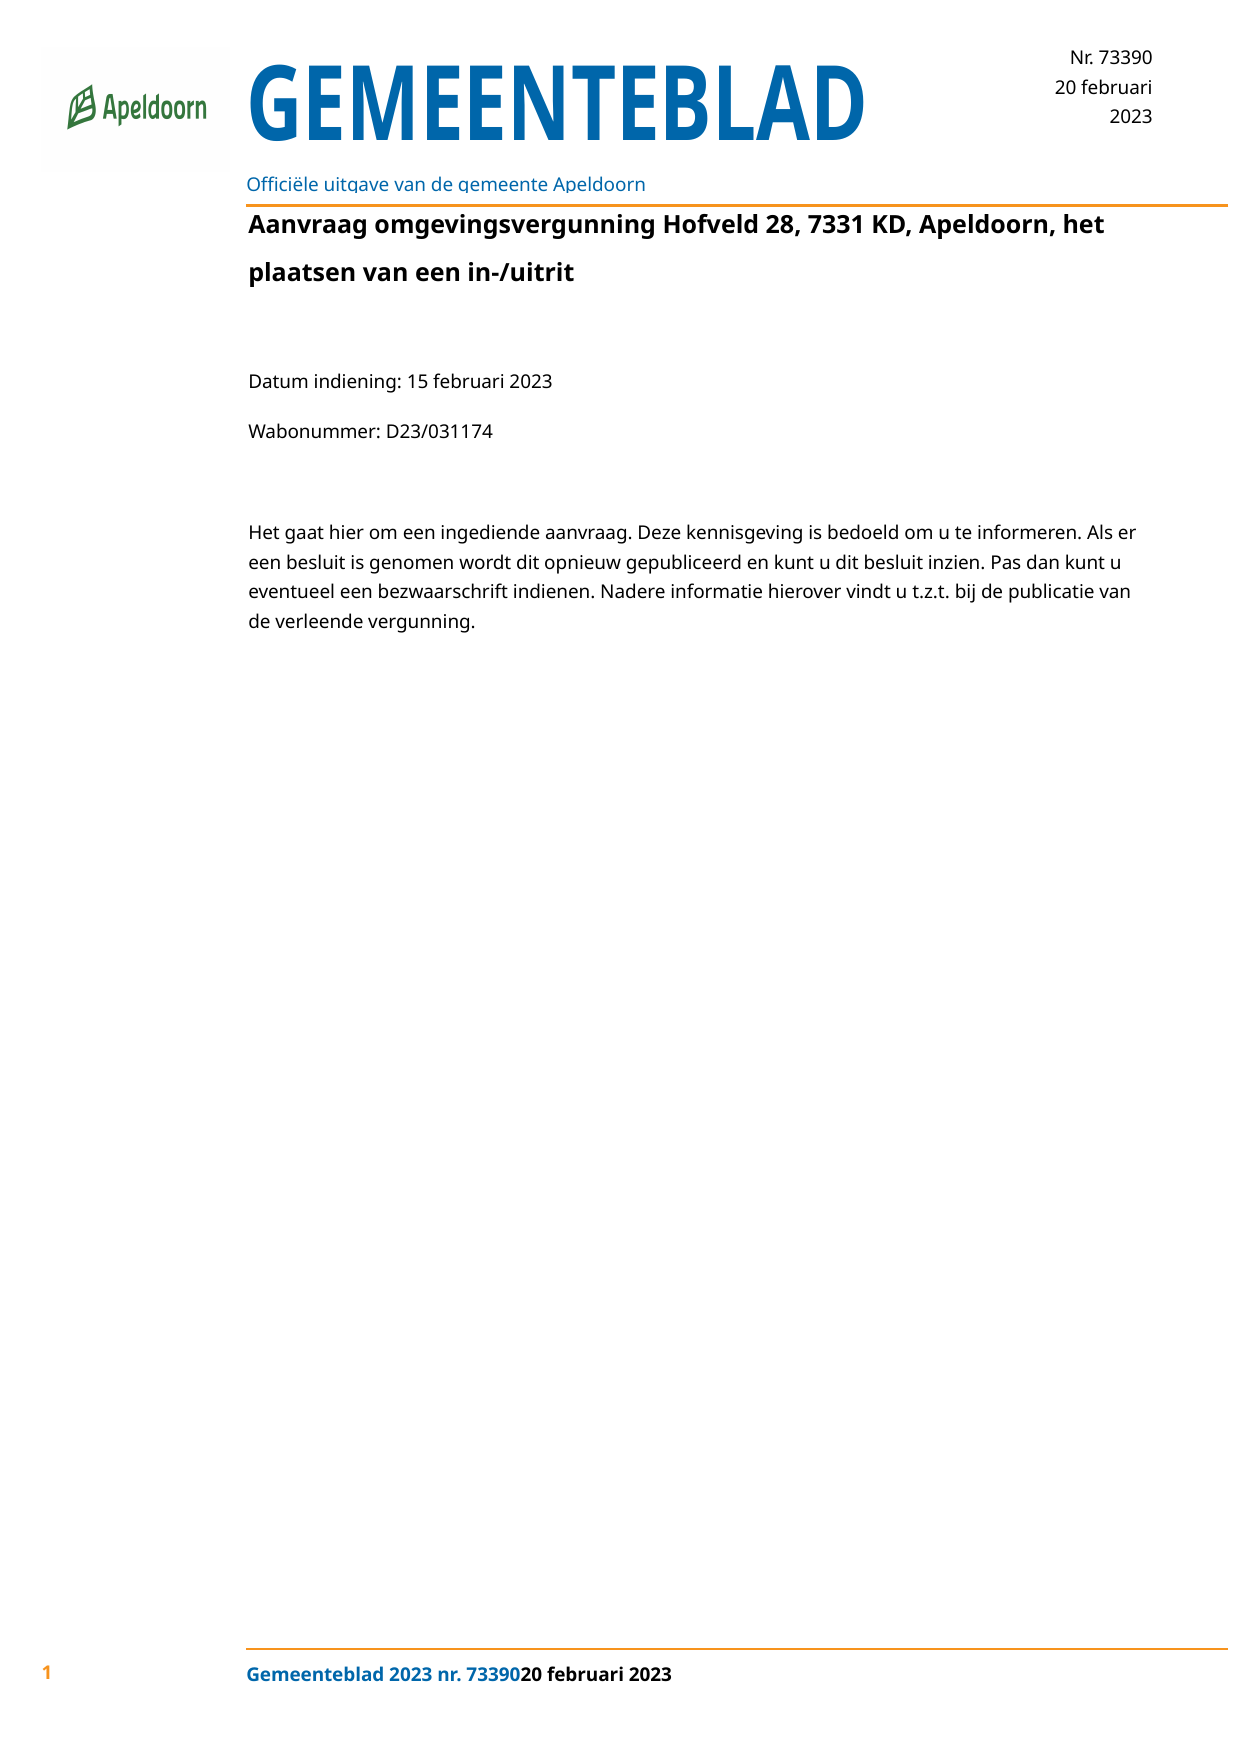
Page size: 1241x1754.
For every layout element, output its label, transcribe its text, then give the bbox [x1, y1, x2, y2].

text Het gaat hier om een ingediende aanvraag. Deze kennisgeving is bedoeld om u te informeren. Als er een besluit is genomen wordt dit opnieuw gepubliceerd en kunt u dit besluit inzien. Pas dan kunt u eventueel een bezwaarschrift indienen. Nadere informatie hierover vindt u t.z.t. bij de publicatie van de verleende vergunning. [248, 519, 1152, 634]
picture [41, 47, 231, 172]
text Datum indiening: 15 februari 2023 [248, 368, 1152, 394]
text Wabonummer: D23/031174 [248, 419, 1152, 444]
text Aanvraag omgevingsvergunning Hofveld 28, 7331 KD, Apeldoorn, het plaatsen van een in-/uitrit [248, 207, 1152, 288]
